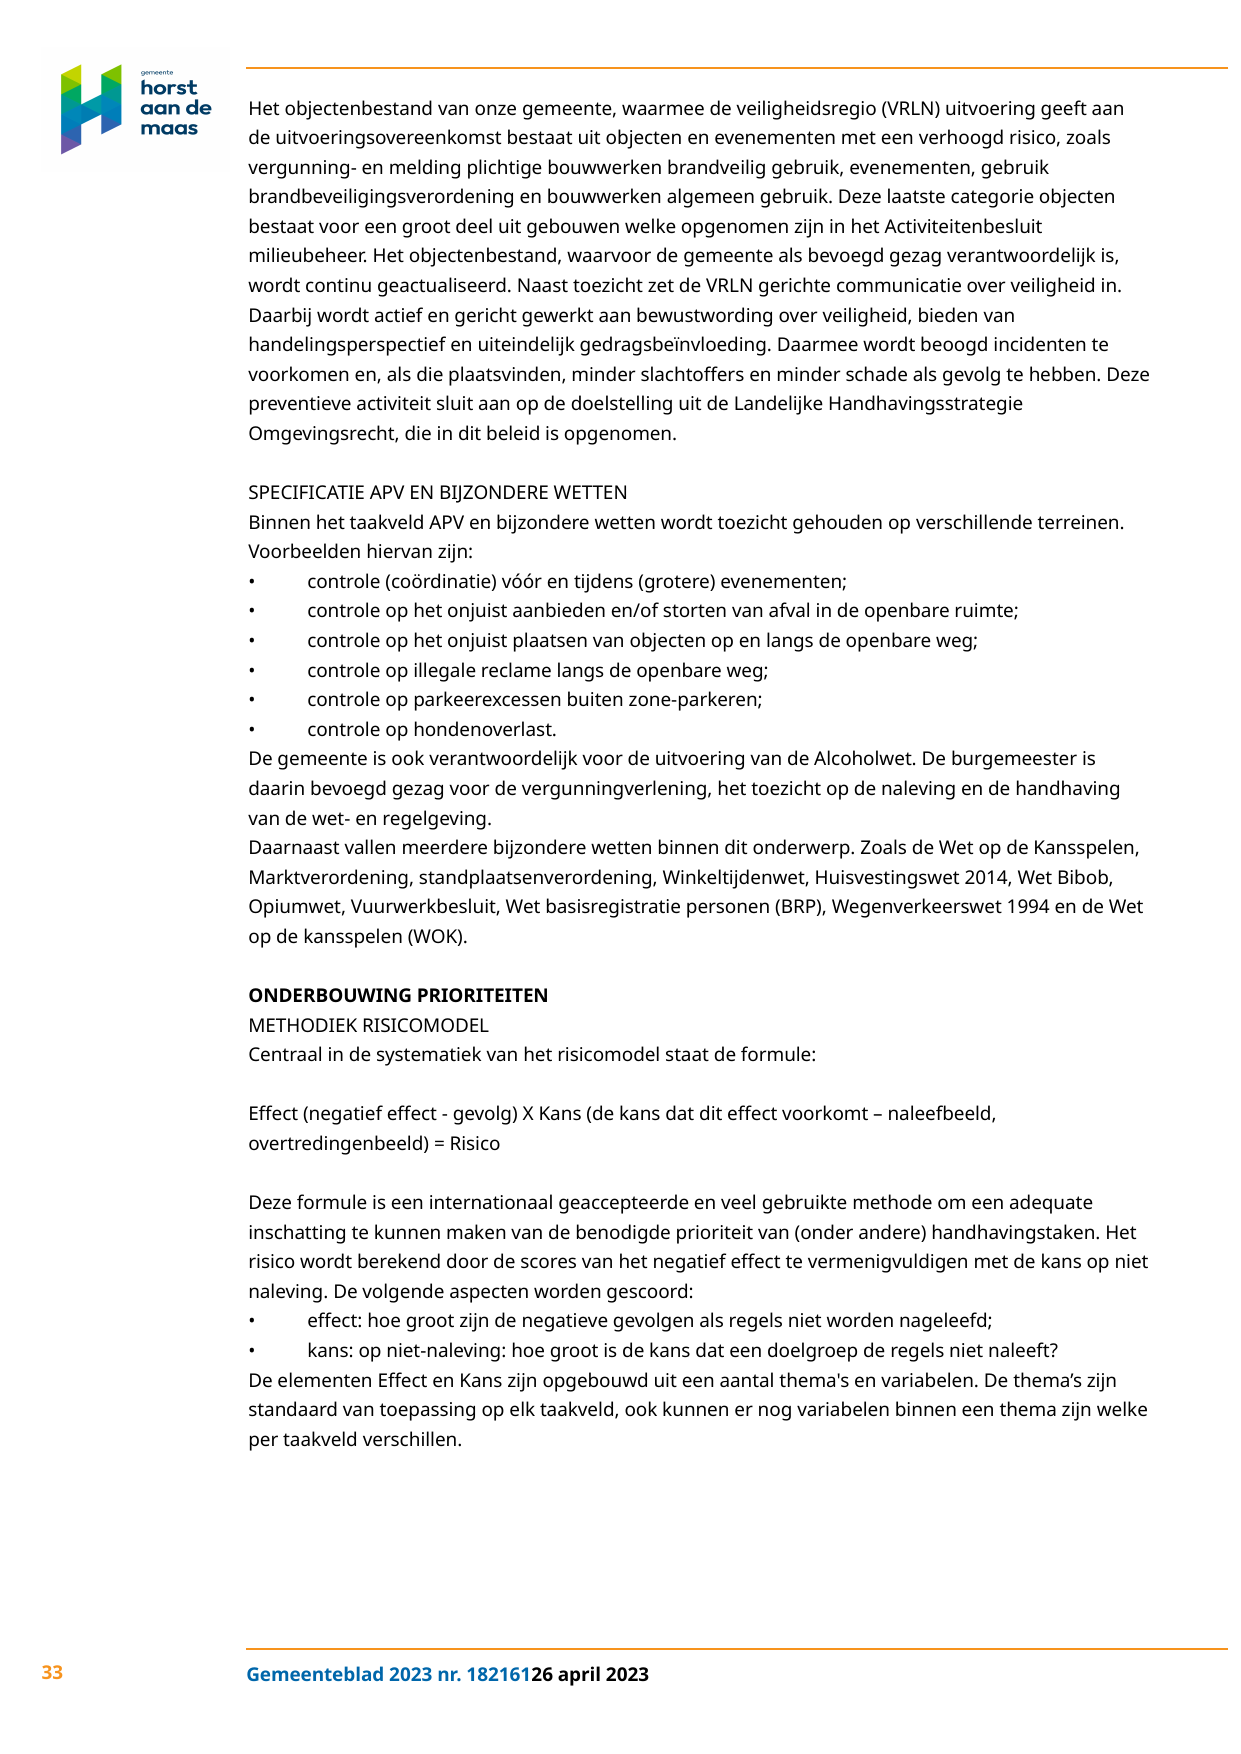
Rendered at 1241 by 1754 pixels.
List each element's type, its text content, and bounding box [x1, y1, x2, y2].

text De elementen Effect en Kans zijn opgebouwd uit een aantal thema's en variabelen. De thema’s zijn standaard van toepassing op elk taakveld, ook kunnen er nog variabelen binnen een thema zijn welke per taakveld verschillen. [248, 1367, 1152, 1452]
text SPECIFICATIE APV EN BIJZONDERE WETTEN [248, 479, 1152, 505]
list controle op illegale reclame langs de openbare weg; [248, 657, 1152, 683]
list controle op parkeerexcessen buiten zone-parkeren; [248, 686, 1152, 712]
text Daarnaast vallen meerdere bijzondere wetten binnen dit onderwerp. Zoals de Wet op de Kansspelen, Marktverordening, standplaatsenverordening, Winkeltijdenwet, Huisvestingswet 2014, Wet Bibob, Opiumwet, Vuurwerkbesluit, Wet basisregistratie personen (BRP), Wegenverkeerswet 1994 en de Wet op de kansspelen (WOK). [248, 834, 1152, 949]
text Binnen het taakveld APV en bijzondere wetten wordt toezicht gehouden op verschillende terreinen. [248, 509, 1152, 535]
list controle op het onjuist plaatsen van objecten op en langs de openbare weg; [248, 627, 1152, 653]
list effect: hoe groot zijn de negatieve gevolgen als regels niet worden nageleefd; [248, 1308, 1152, 1333]
text METHODIEK RISICOMODEL [248, 1012, 1152, 1038]
list controle (coördinatie) vóór en tijdens (grotere) evenementen; [248, 568, 1152, 594]
text Het objectenbestand van onze gemeente, waarmee de veiligheidsregio (VRLN) uitvoering geeft aan de uitvoeringsovereenkomst bestaat uit objecten en evenementen met een verhoogd risico, zoals vergunning- en melding plichtige bouwwerken brandveilig gebruik, evenementen, gebruik brandbeveiligingsverordening en bouwwerken algemeen gebruik. Deze laatste categorie objecten bestaat voor een groot deel uit gebouwen welke opgenomen zijn in het Activiteitenbesluit milieubeheer. Het objectenbestand, waarvoor de gemeente als bevoegd gezag verantwoordelijk is, wordt continu geactualiseerd. Naast toezicht zet de VRLN gerichte communicatie over veiligheid in. [248, 95, 1152, 298]
text De gemeente is ook verantwoordelijk voor de uitvoering van de Alcoholwet. De burgemeester is daarin bevoegd gezag voor de vergunningverlening, het toezicht op de naleving en de handhaving van de wet- en regelgeving. [248, 746, 1152, 831]
text ONDERBOUWING PRIORITEITEN [248, 982, 1152, 1008]
list kans: op niet-naleving: hoe groot is de kans dat een doelgroep de regels niet naleeft? [248, 1337, 1152, 1363]
text Centraal in de systematiek van het risicomodel staat de formule: [248, 1041, 1152, 1067]
list controle op het onjuist aanbieden en/of storten van afval in de openbare ruimte; [248, 598, 1152, 623]
picture [41, 47, 231, 172]
text Deze formule is een internationaal geaccepteerde en veel gebruikte methode om een adequate inschatting te kunnen maken van de benodigde prioriteit van (onder andere) handhavingstaken. Het risico wordt berekend door de scores van het negatief effect te vermenigvuldigen met de kans op niet naleving. De volgende aspecten worden gescoord: [248, 1189, 1152, 1304]
text Voorbeelden hiervan zijn: [248, 538, 1152, 564]
text Effect (negatief effect - gevolg) X Kans (de kans dat dit effect voorkomt – naleefbeeld, overtredingenbeeld) = Risico [248, 1101, 1152, 1156]
list controle op hondenoverlast. [248, 716, 1152, 742]
text Daarbij wordt actief en gericht gewerkt aan bewustwording over veiligheid, bieden van handelingsperspectief en uiteindelijk gedragsbeïnvloeding. Daarmee wordt beoogd incidenten te voorkomen en, als die plaatsvinden, minder slachtoffers en minder schade als gevolg te hebben. Deze preventieve activiteit sluit aan op de doelstelling uit de Landelijke Handhavingsstrategie Omgevingsrecht, die in dit beleid is opgenomen. [248, 302, 1152, 446]
